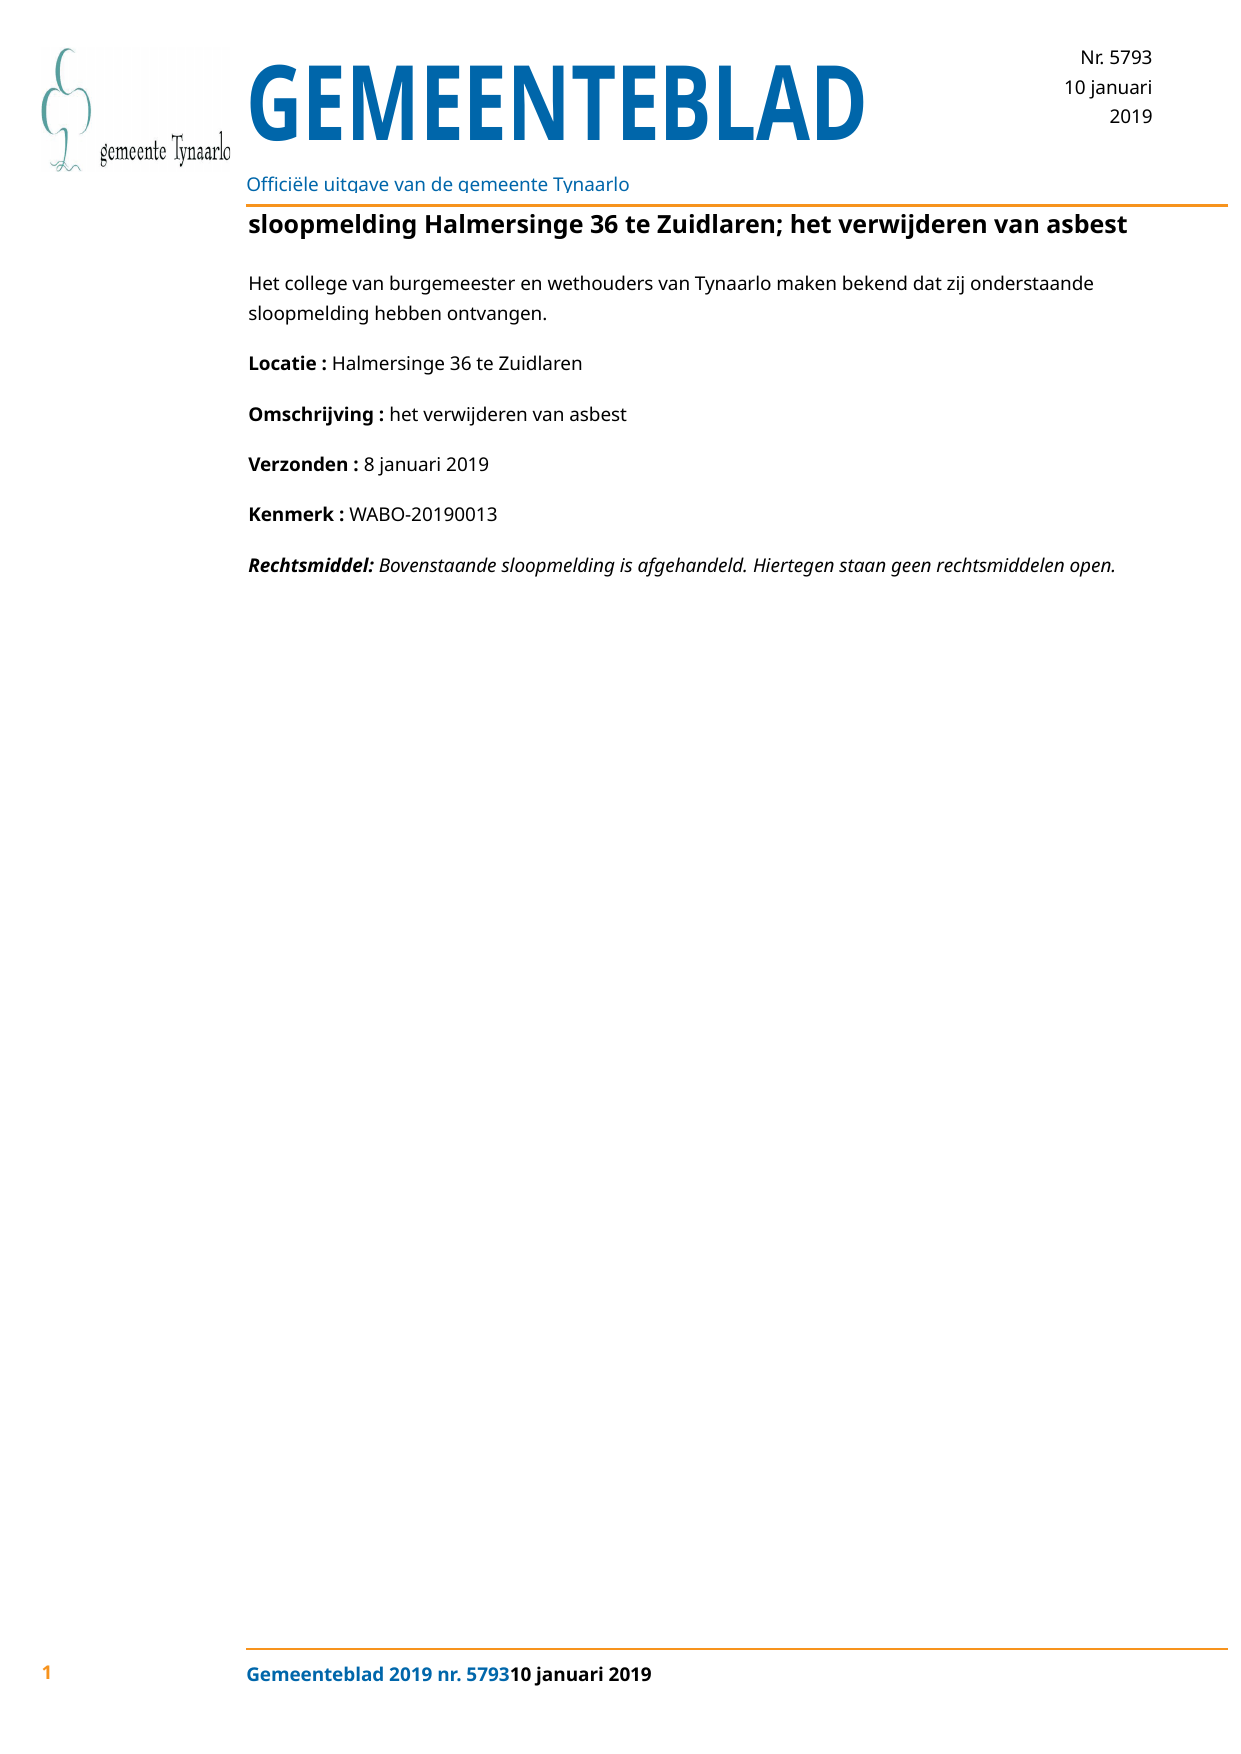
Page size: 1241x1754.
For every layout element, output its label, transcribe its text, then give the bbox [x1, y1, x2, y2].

text Locatie : Halmersinge 36 te Zuidlaren [248, 350, 1152, 376]
text Omschrijving : het verwijderen van asbest [248, 401, 1152, 426]
text Kenmerk : WABO-20190013 [248, 502, 1152, 527]
text Rechtsmiddel: Bovenstaande sloopmelding is afgehandeld. Hiertegen staan geen rechtsmiddelen open. [248, 552, 1152, 578]
text Het college van burgemeester en wethouders van Tynaarlo maken bekend dat zij onderstaande sloopmelding hebben ontvangen. [248, 270, 1152, 326]
picture [41, 47, 231, 172]
text sloopmelding Halmersinge 36 te Zuidlaren; het verwijderen van asbest [248, 207, 1152, 241]
text Verzonden : 8 januari 2019 [248, 451, 1152, 477]
